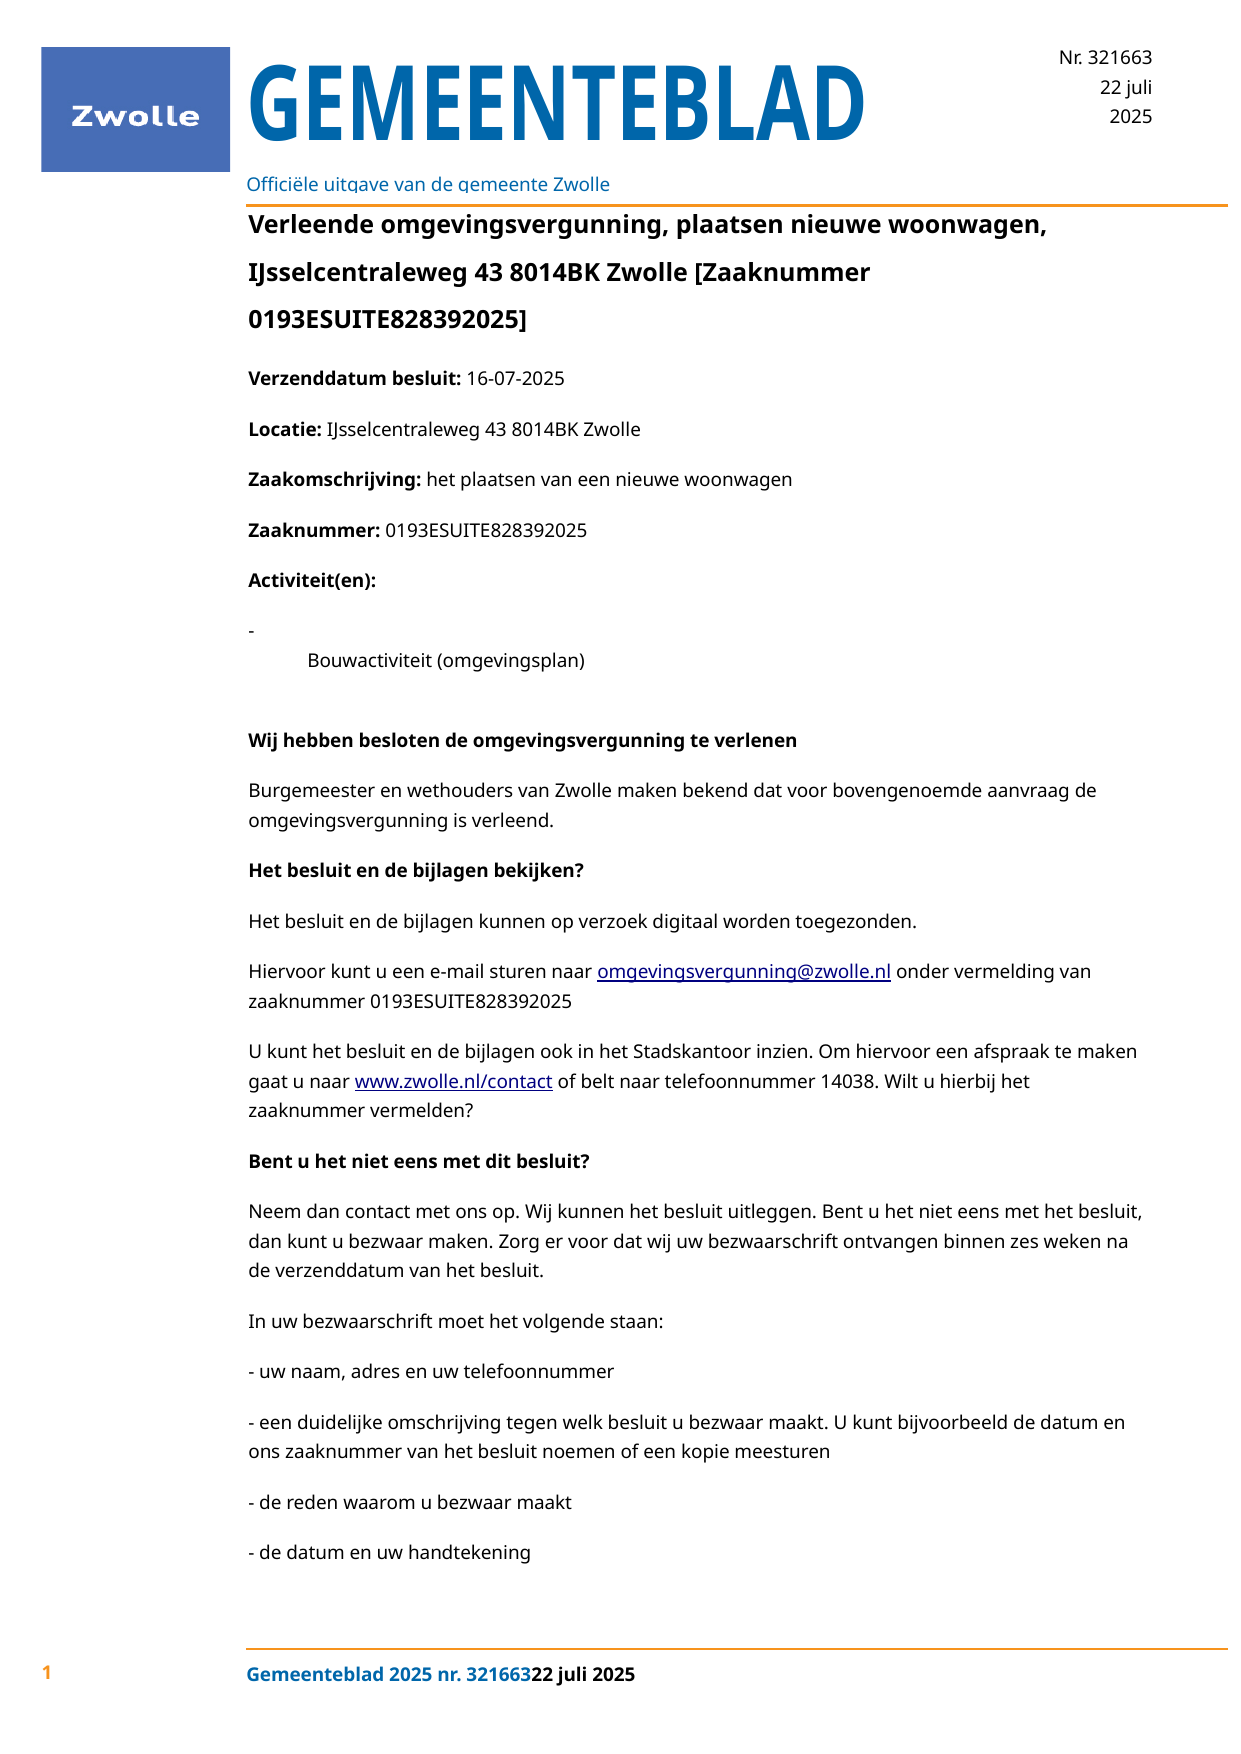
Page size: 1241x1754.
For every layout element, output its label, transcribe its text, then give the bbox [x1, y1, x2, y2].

list Bouwactiviteit (omgevingsplan) [248, 647, 1152, 673]
text Bent u het niet eens met dit besluit? [248, 1148, 1152, 1174]
picture [41, 47, 231, 172]
text - een duidelijke omschrijving tegen welk besluit u bezwaar maakt. U kunt bijvoorbeeld de datum en ons zaaknummer van het besluit noemen of een kopie meesturen [248, 1409, 1152, 1464]
text Neem dan contact met ons op. Wij kunnen het besluit uitleggen. Bent u het niet eens met het besluit, dan kunt u bezwaar maken. Zorg er voor dat wij uw bezwaarschrift ontvangen binnen zes weken na de verzenddatum van het besluit. [248, 1198, 1152, 1283]
text Wij hebben besloten de omgevingsvergunning te verlenen [248, 727, 1152, 753]
text Het besluit en de bijlagen kunnen op verzoek digitaal worden toegezonden. [248, 908, 1152, 934]
text Verzenddatum besluit: 16-07-2025 [248, 366, 1152, 391]
text U kunt het besluit en de bijlagen ook in het Stadskantoor inzien. Om hiervoor een afspraak te maken gaat u naar www.zwolle.nl/contact of belt naar telefoonnummer 14038. Wilt u hierbij het zaaknummer vermelden? [248, 1038, 1152, 1123]
text Locatie: IJsselcentraleweg 43 8014BK Zwolle [248, 416, 1152, 442]
text - de reden waarom u bezwaar maakt [248, 1489, 1152, 1514]
text Het besluit en de bijlagen bekijken? [248, 858, 1152, 883]
text In uw bezwaarschrift moet het volgende staan: [248, 1308, 1152, 1334]
text Verleende omgevingsvergunning, plaatsen nieuwe woonwagen, IJsselcentraleweg 43 8014BK Zwolle [Zaaknummer 0193ESUITE828392025] [248, 207, 1152, 336]
text Burgemeester en wethouders van Zwolle maken bekend dat voor bovengenoemde aanvraag de omgevingsvergunning is verleend. [248, 778, 1152, 833]
text - de datum en uw handtekening [248, 1539, 1152, 1565]
text - uw naam, adres en uw telefoonnummer [248, 1358, 1152, 1384]
text Zaaknummer: 0193ESUITE828392025 [248, 517, 1152, 542]
text Zaakomschrijving: het plaatsen van een nieuwe woonwagen [248, 466, 1152, 492]
text Activiteit(en): [248, 567, 1152, 593]
text Hiervoor kunt u een e-mail sturen naar omgevingsvergunning@zwolle.nl onder vermelding van zaaknummer 0193ESUITE828392025 [248, 958, 1152, 1014]
